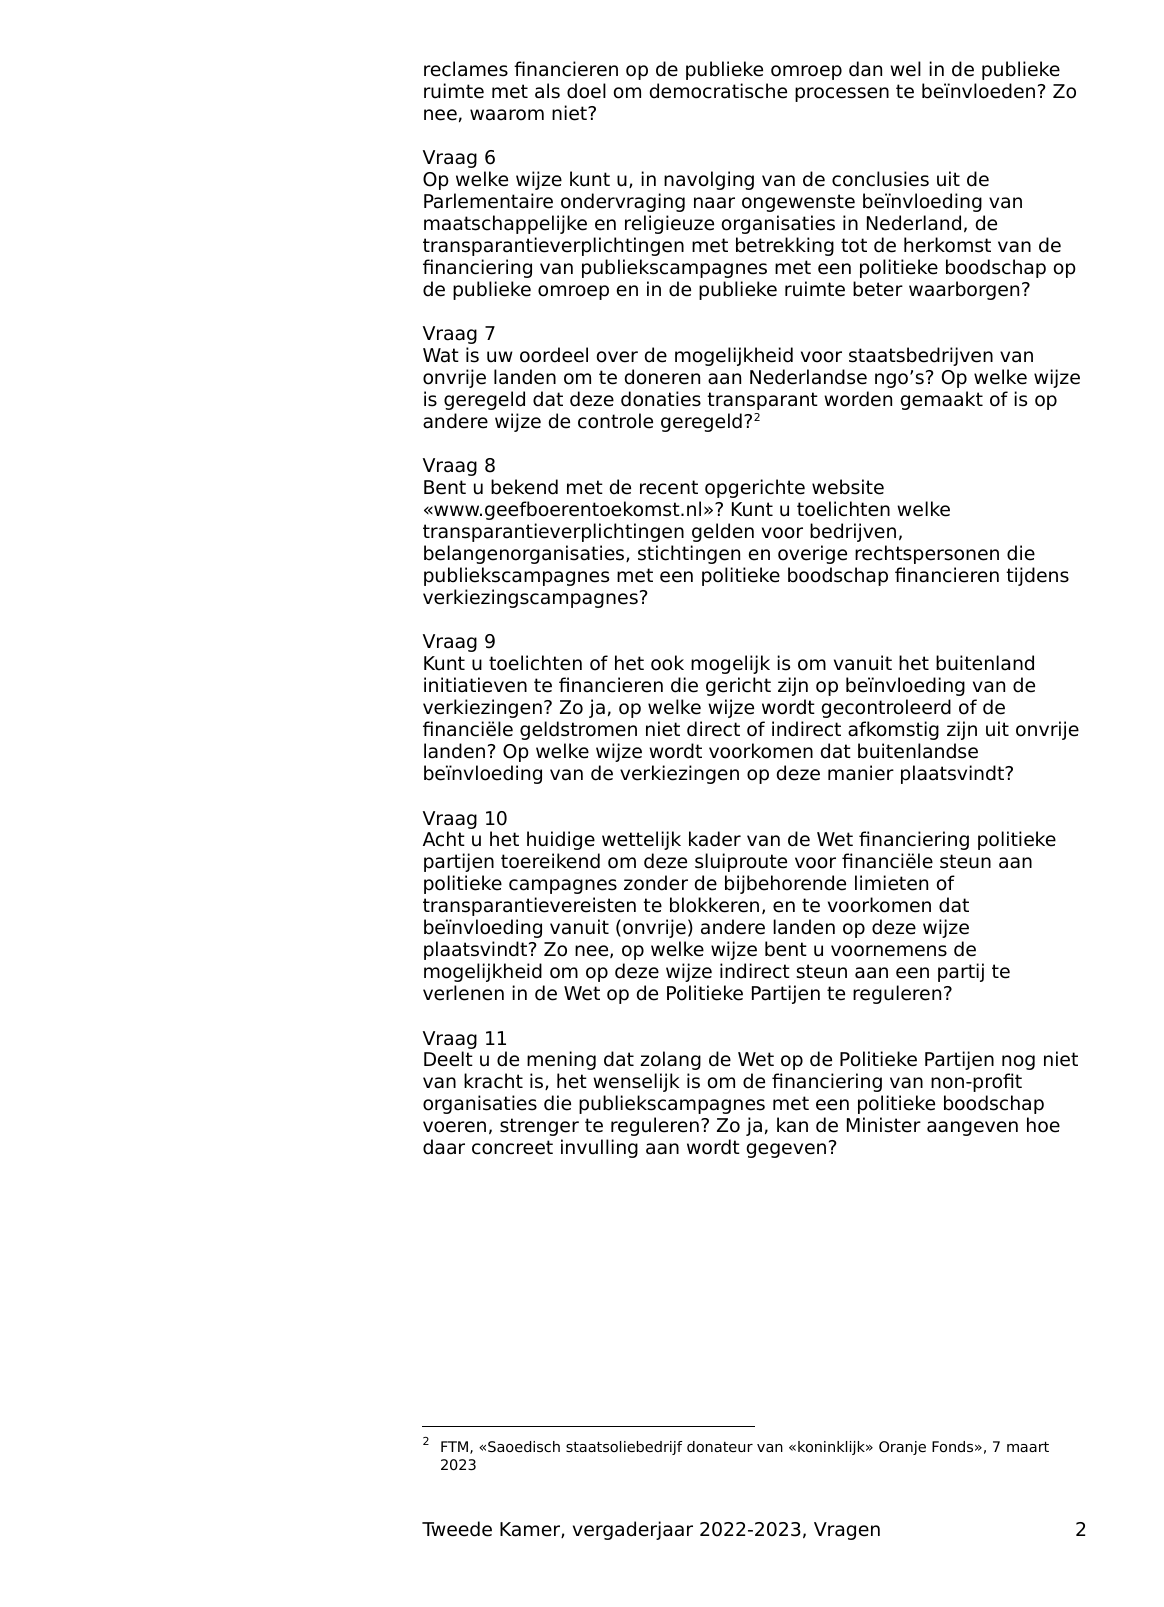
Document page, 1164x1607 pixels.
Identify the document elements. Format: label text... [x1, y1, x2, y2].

text Vraag 10 [422, 807, 1087, 829]
text Kunt u toelichten of het ook mogelijk is om vanuit het buitenland initiatieven te financieren die gericht zijn op beïnvloeding van de verkiezingen? Zo ja, op welke wijze wordt gecontroleerd of de financiële geldstromen niet direct of indirect afkomstig zijn uit onvrije landen? Op welke wijze wordt voorkomen dat buitenlandse beïnvloeding van de verkiezingen op deze manier plaatsvindt? [422, 653, 1087, 785]
text reclames financieren op de publieke omroep dan wel in de publieke ruimte met als doel om democratische processen te beïnvloeden? Zo nee, waarom niet? [422, 59, 1087, 125]
text Wat is uw oordeel over de mogelijkheid voor staatsbedrijven van onvrije landen om te doneren aan Nederlandse ngo’s? Op welke wijze is geregeld dat deze donaties transparant worden gemaakt of is op andere wijze de controle geregeld? [422, 345, 1087, 433]
text Vraag 11 [422, 1027, 1087, 1049]
text Vraag 9 [422, 631, 1087, 653]
text Deelt u de mening dat zolang de Wet op de Politieke Partijen nog niet van kracht is, het wenselijk is om de financiering van non-profit organisaties die publiekscampagnes met een politieke boodschap voeren, strenger te reguleren? Zo ja, kan de Minister aangeven hoe daar concreet invulling aan wordt gegeven? [422, 1049, 1087, 1159]
text Op welke wijze kunt u, in navolging van de conclusies uit de Parlementaire ondervraging naar ongewenste beïnvloeding van maatschappelijke en religieuze organisaties in Nederland, de transparantieverplichtingen met betrekking tot de herkomst van de financiering van publiekscampagnes met een politieke boodschap op de publieke omroep en in de publieke ruimte beter waarborgen? [422, 169, 1087, 301]
text Bent u bekend met de recent opgerichte website «www.geefboerentoekomst.nl»? Kunt u toelichten welke transparantieverplichtingen gelden voor bedrijven, belangenorganisaties, stichtingen en overige rechtspersonen die publiekscampagnes met een politieke boodschap financieren tijdens verkiezingscampagnes? [422, 477, 1087, 609]
text Vraag 6 [422, 147, 1087, 169]
text Vraag 7 [422, 323, 1087, 345]
text FTM, «Saoedisch staatsoliebedrijf donateur van «koninklijk» Oranje Fonds», 7 maart 2023 [422, 1435, 1087, 1474]
text Vraag 8 [422, 455, 1087, 477]
text Acht u het huidige wettelijk kader van de Wet financiering politieke partijen toereikend om deze sluiproute voor financiële steun aan politieke campagnes zonder de bijbehorende limieten of transparantievereisten te blokkeren, en te voorkomen dat beïnvloeding vanuit (onvrije) andere landen op deze wijze plaatsvindt? Zo nee, op welke wijze bent u voornemens de mogelijkheid om op deze wijze indirect steun aan een partij te verlenen in de Wet op de Politieke Partijen te reguleren? [422, 829, 1087, 1005]
